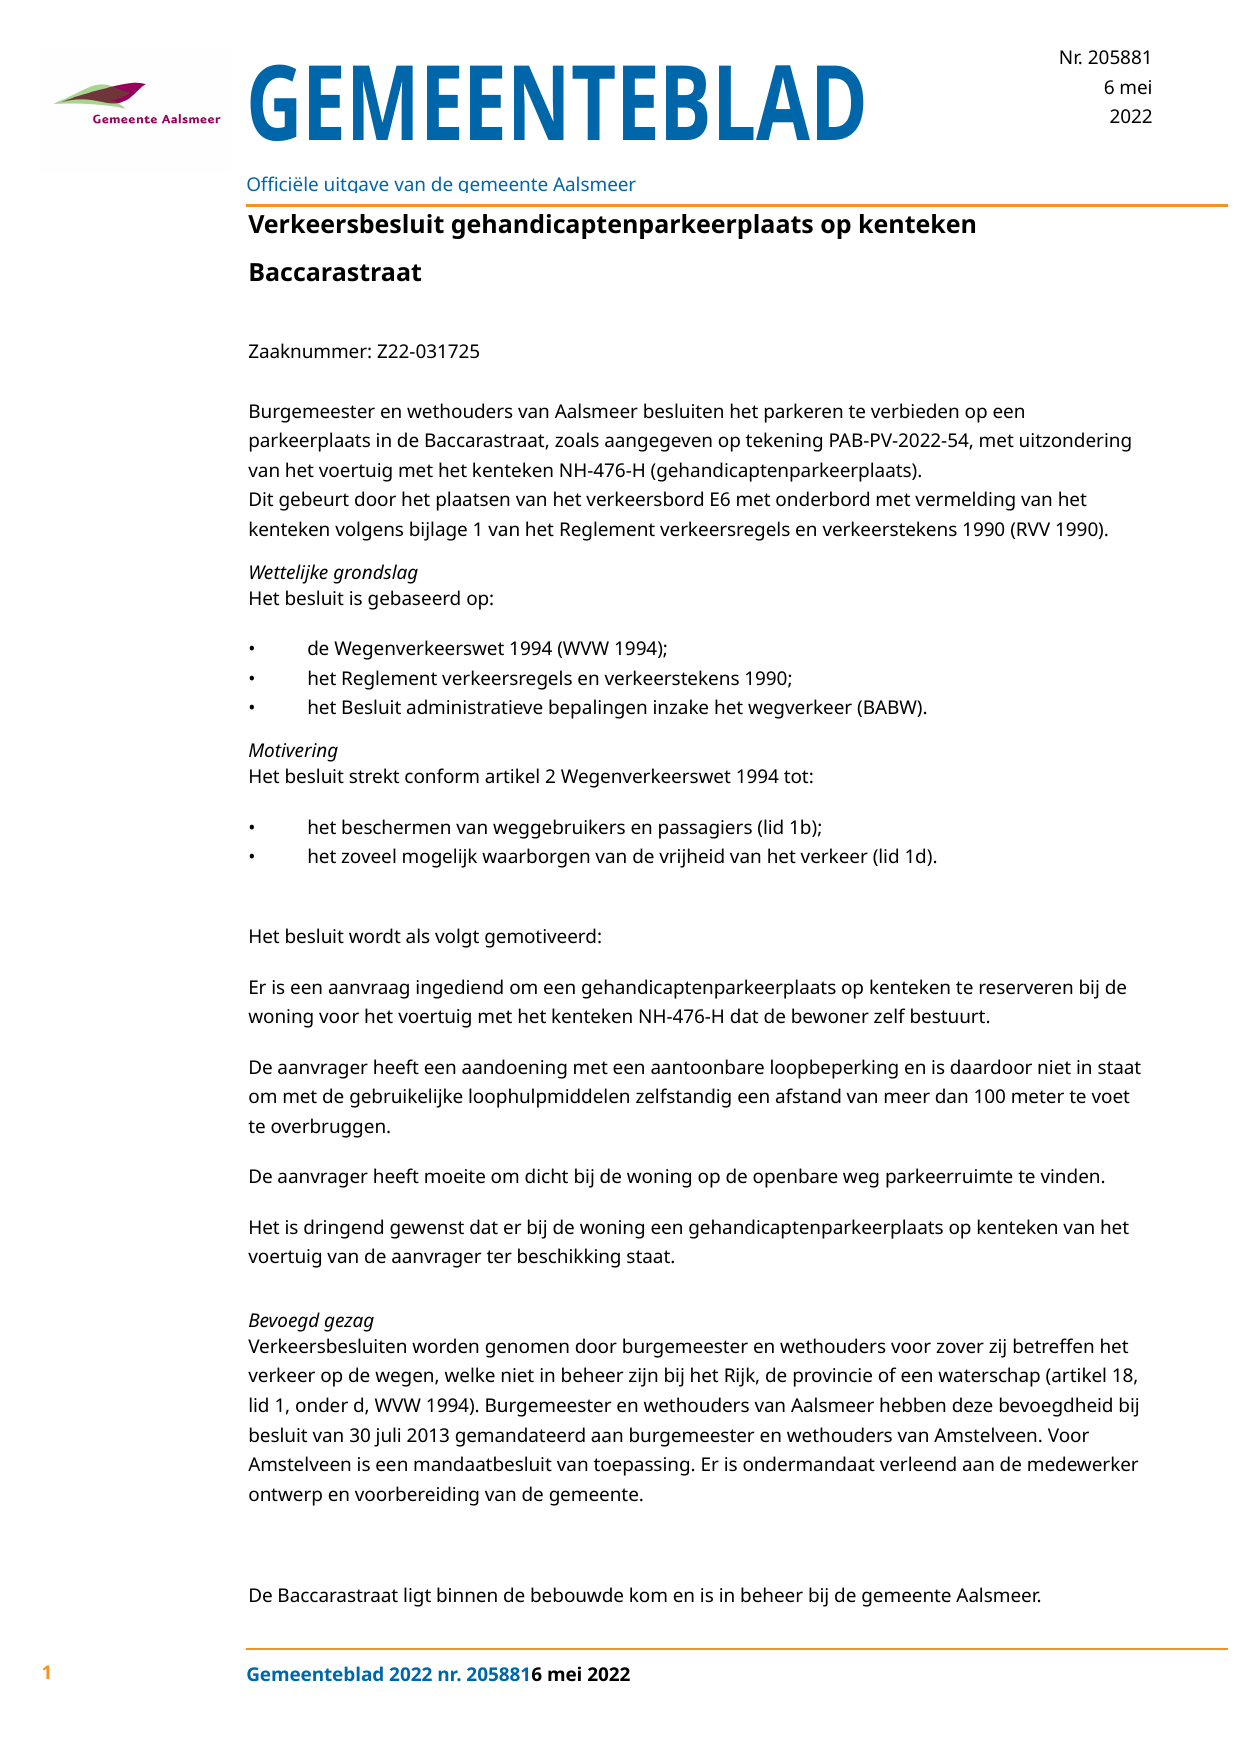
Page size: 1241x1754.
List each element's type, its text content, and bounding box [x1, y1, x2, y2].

list het Reglement verkeersregels en verkeerstekens 1990; [248, 665, 1152, 691]
text Het besluit is gebaseerd op: [248, 585, 1152, 611]
text Motivering [248, 738, 1152, 763]
text De Baccarastraat ligt binnen de bebouwde kom en is in beheer bij de gemeente Aalsmeer. [248, 1582, 1152, 1608]
picture [41, 47, 231, 172]
list het zoveel mogelijk waarborgen van de vrijheid van het verkeer (lid 1d). [248, 843, 1152, 869]
text Verkeersbesluiten worden genomen door burgemeester en wethouders voor zover zij betreffen het verkeer op de wegen, welke niet in beheer zijn bij het Rijk, de provincie of een waterschap (artikel 18, lid 1, onder d, WVW 1994). Burgemeester en wethouders van Aalsmeer hebben deze bevoegdheid bij besluit van 30 juli 2013 gemandateerd aan burgemeester en wethouders van Amstelveen. Voor Amstelveen is een mandaatbesluit van toepassing. Er is ondermandaat verleend aan de medewerker ontwerp en voorbereiding van de gemeente. [248, 1333, 1152, 1507]
text Bevoegd gezag [248, 1307, 1152, 1333]
text Het besluit strekt conform artikel 2 Wegenverkeerswet 1994 tot: [248, 763, 1152, 789]
text Er is een aanvraag ingediend om een gehandicaptenparkeerplaats op kenteken te reserveren bij de woning voor het voertuig met het kenteken NH-476-H dat de bewoner zelf bestuurt. [248, 974, 1152, 1029]
list het Besluit administratieve bepalingen inzake het wegverkeer (BABW). [248, 694, 1152, 720]
text De aanvrager heeft een aandoening met een aantoonbare loopbeperking en is daardoor niet in staat om met de gebruikelijke loophulpmiddelen zelfstandig een afstand van meer dan 100 meter te voet te overbruggen. [248, 1054, 1152, 1139]
text Zaaknummer: Z22-031725 [248, 339, 1152, 364]
text Burgemeester en wethouders van Aalsmeer besluiten het parkeren te verbieden op een parkeerplaats in de Baccarastraat, zoals aangegeven op tekening PAB-PV-2022-54, met uitzondering van het voertuig met het kenteken NH-476-H (gehandicaptenparkeerplaats). [248, 398, 1152, 483]
list de Wegenverkeerswet 1994 (WVW 1994); [248, 635, 1152, 661]
list het beschermen van weggebruikers en passagiers (lid 1b); [248, 814, 1152, 839]
text Verkeersbesluit gehandicaptenparkeerplaats op kenteken Baccarastraat [248, 207, 1152, 288]
text Het besluit wordt als volgt gemotiveerd: [248, 923, 1152, 949]
text Dit gebeurt door het plaatsen van het verkeersbord E6 met onderbord met vermelding van het kenteken volgens bijlage 1 van het Reglement verkeersregels en verkeerstekens 1990 (RVV 1990). [248, 487, 1152, 542]
text De aanvrager heeft moeite om dicht bij de woning op de openbare weg parkeerruimte te vinden. [248, 1163, 1152, 1189]
text Wettelijke grondslag [248, 559, 1152, 585]
text Het is dringend gewenst dat er bij de woning een gehandicaptenparkeerplaats op kenteken van het voertuig van de aanvrager ter beschikking staat. [248, 1214, 1152, 1269]
